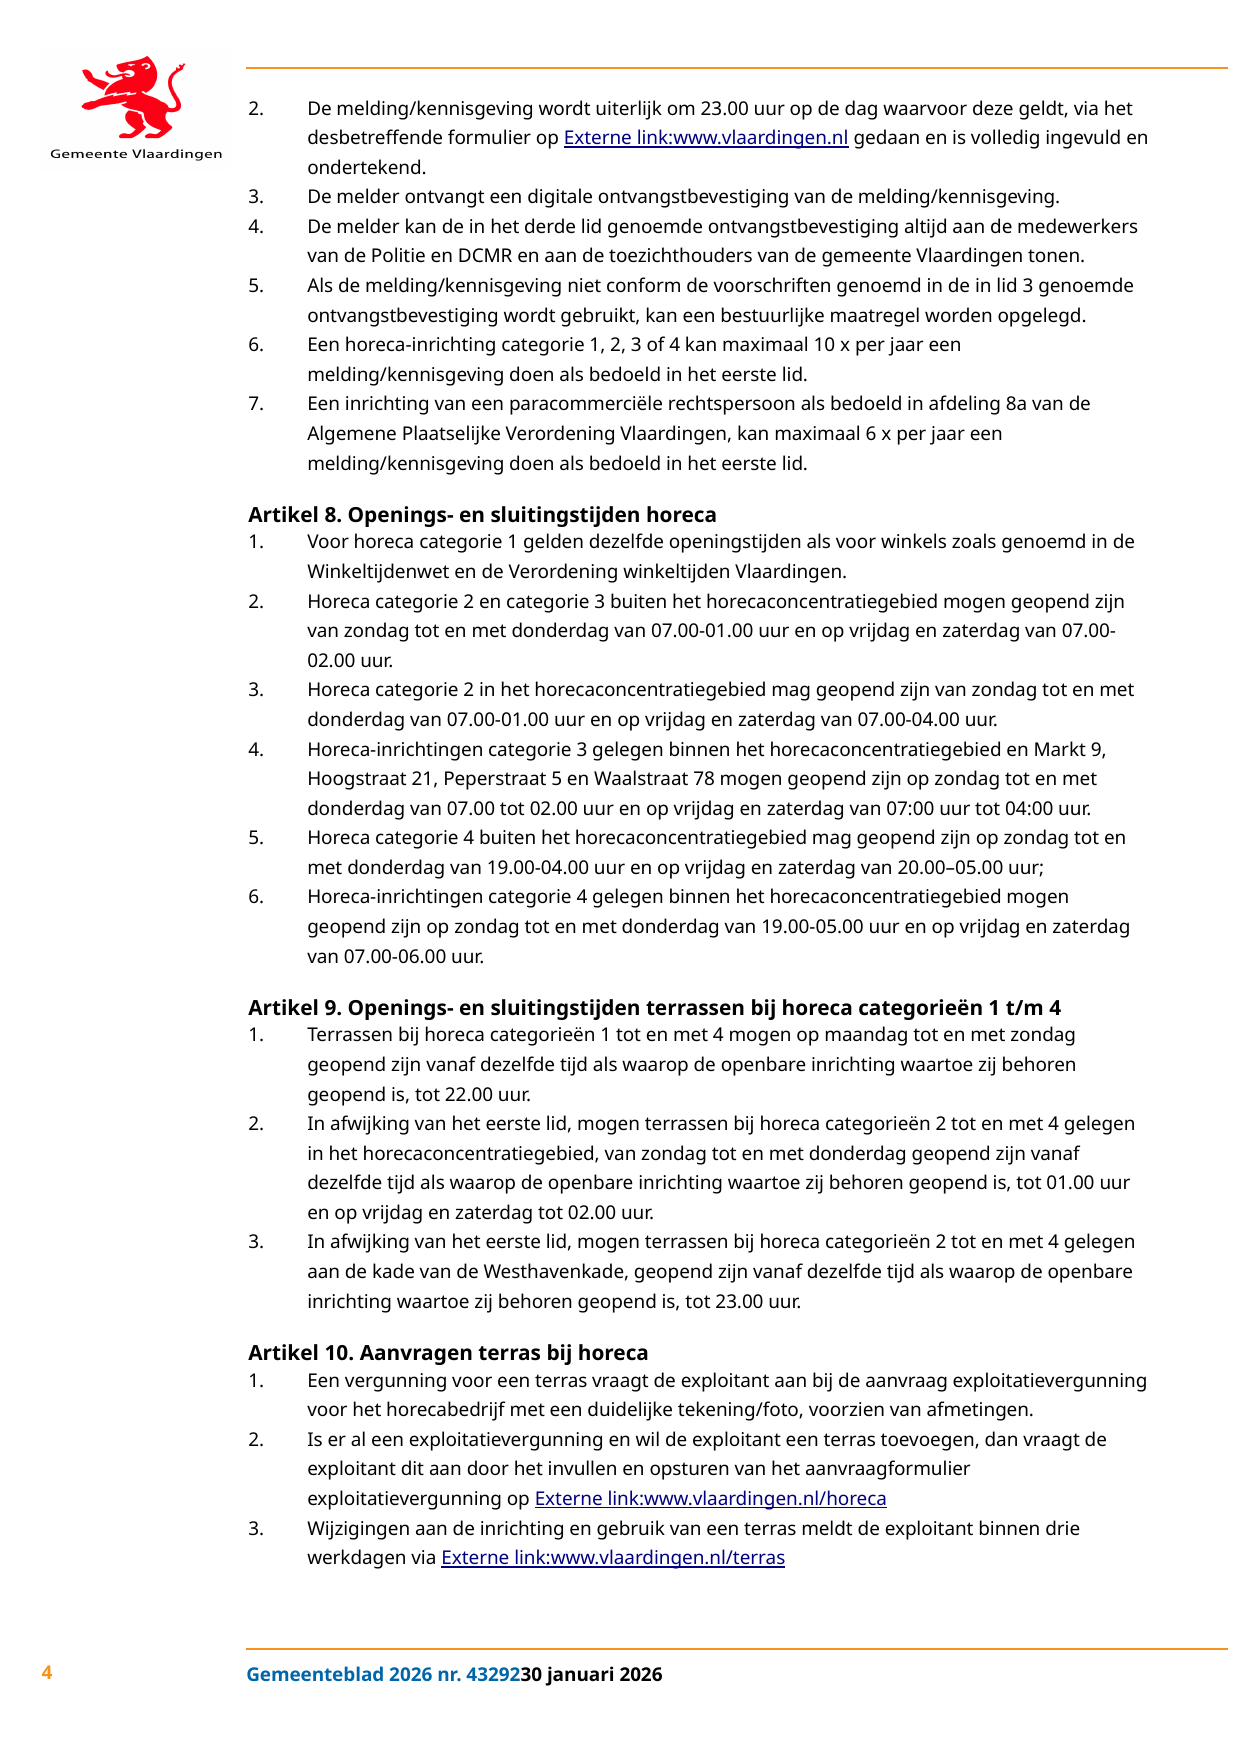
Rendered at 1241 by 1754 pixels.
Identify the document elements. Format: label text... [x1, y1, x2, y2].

list Horeca-inrichtingen categorie 4 gelegen binnen het horecaconcentratiegebied mogen geopend zijn op zondag tot en met donderdag van 19.00-05.00 uur en op vrijdag en zaterdag van 07.00-06.00 uur. [248, 884, 1152, 968]
list Is er al een exploitatievergunning en wil de exploitant een terras toevoegen, dan vraagt de exploitant dit aan door het invullen en opsturen van het aanvraagformulier exploitatievergunning op Externe link:www.vlaardingen.nl/horeca [248, 1426, 1152, 1511]
list De melder kan de in het derde lid genoemde ontvangstbevestiging altijd aan de medewerkers van de Politie en DCMR en aan de toezichthouders van de gemeente Vlaardingen tonen. [248, 213, 1152, 268]
text Artikel 9. Openings- en sluitingstijden terrassen bij horeca categorieën 1 t/m 4 [248, 993, 1152, 1022]
list Horeca categorie 2 en categorie 3 buiten het horecaconcentratiegebied mogen geopend zijn van zondag tot en met donderdag van 07.00-01.00 uur en op vrijdag en zaterdag van 07.00-02.00 uur. [248, 588, 1152, 673]
picture [41, 47, 231, 172]
list Horeca categorie 4 buiten het horecaconcentratiegebied mag geopend zijn op zondag tot en met donderdag van 19.00-04.00 uur en op vrijdag en zaterdag van 20.00–05.00 uur; [248, 824, 1152, 880]
list In afwijking van het eerste lid, mogen terrassen bij horeca categorieën 2 tot en met 4 gelegen aan de kade van de Westhavenkade, geopend zijn vanaf dezelfde tijd als waarop de openbare inrichting waartoe zij behoren geopend is, tot 23.00 uur. [248, 1229, 1152, 1314]
list De melder ontvangt een digitale ontvangstbevestiging van de melding/kennisgeving. [248, 183, 1152, 209]
list In afwijking van het eerste lid, mogen terrassen bij horeca categorieën 2 tot en met 4 gelegen in het horecaconcentratiegebied, van zondag tot en met donderdag geopend zijn vanaf dezelfde tijd als waarop de openbare inrichting waartoe zij behoren geopend is, tot 01.00 uur en op vrijdag en zaterdag tot 02.00 uur. [248, 1110, 1152, 1225]
text Artikel 10. Aanvragen terras bij horeca [248, 1338, 1152, 1367]
list Terrassen bij horeca categorieën 1 tot en met 4 mogen op maandag tot en met zondag geopend zijn vanaf dezelfde tijd als waarop de openbare inrichting waartoe zij behoren geopend is, tot 22.00 uur. [248, 1022, 1152, 1107]
list Horeca-inrichtingen categorie 3 gelegen binnen het horecaconcentratiegebied en Markt 9, Hoogstraat 21, Peperstraat 5 en Waalstraat 78 mogen geopend zijn op zondag tot en met donderdag van 07.00 tot 02.00 uur en op vrijdag en zaterdag van 07:00 uur tot 04:00 uur. [248, 736, 1152, 821]
text Artikel 8. Openings- en sluitingstijden horeca [248, 500, 1152, 529]
list Voor horeca categorie 1 gelden dezelfde openingstijden als voor winkels zoals genoemd in de Winkeltijdenwet en de Verordening winkeltijden Vlaardingen. [248, 529, 1152, 584]
list Een inrichting van een paracommerciële rechtspersoon als bedoeld in afdeling 8a van de Algemene Plaatselijke Verordening Vlaardingen, kan maximaal 6 x per jaar een melding/kennisgeving doen als bedoeld in het eerste lid. [248, 391, 1152, 476]
list Wijzigingen aan de inrichting en gebruik van een terras meldt de exploitant binnen drie werkdagen via Externe link:www.vlaardingen.nl/terras [248, 1515, 1152, 1570]
list Als de melding/kennisgeving niet conform de voorschriften genoemd in de in lid 3 genoemde ontvangstbevestiging wordt gebruikt, kan een bestuurlijke maatregel worden opgelegd. [248, 272, 1152, 328]
list De melding/kennisgeving wordt uiterlijk om 23.00 uur op de dag waarvoor deze geldt, via het desbetreffende formulier op Externe link:www.vlaardingen.nl gedaan en is volledig ingevuld en ondertekend. [248, 95, 1152, 180]
list Horeca categorie 2 in het horecaconcentratiegebied mag geopend zijn van zondag tot en met donderdag van 07.00-01.00 uur en op vrijdag en zaterdag van 07.00-04.00 uur. [248, 677, 1152, 732]
list Een vergunning voor een terras vraagt de exploitant aan bij de aanvraag exploitatievergunning voor het horecabedrijf met een duidelijke tekening/foto, voorzien van afmetingen. [248, 1367, 1152, 1422]
list Een horeca-inrichting categorie 1, 2, 3 of 4 kan maximaal 10 x per jaar een melding/kennisgeving doen als bedoeld in het eerste lid. [248, 331, 1152, 387]
